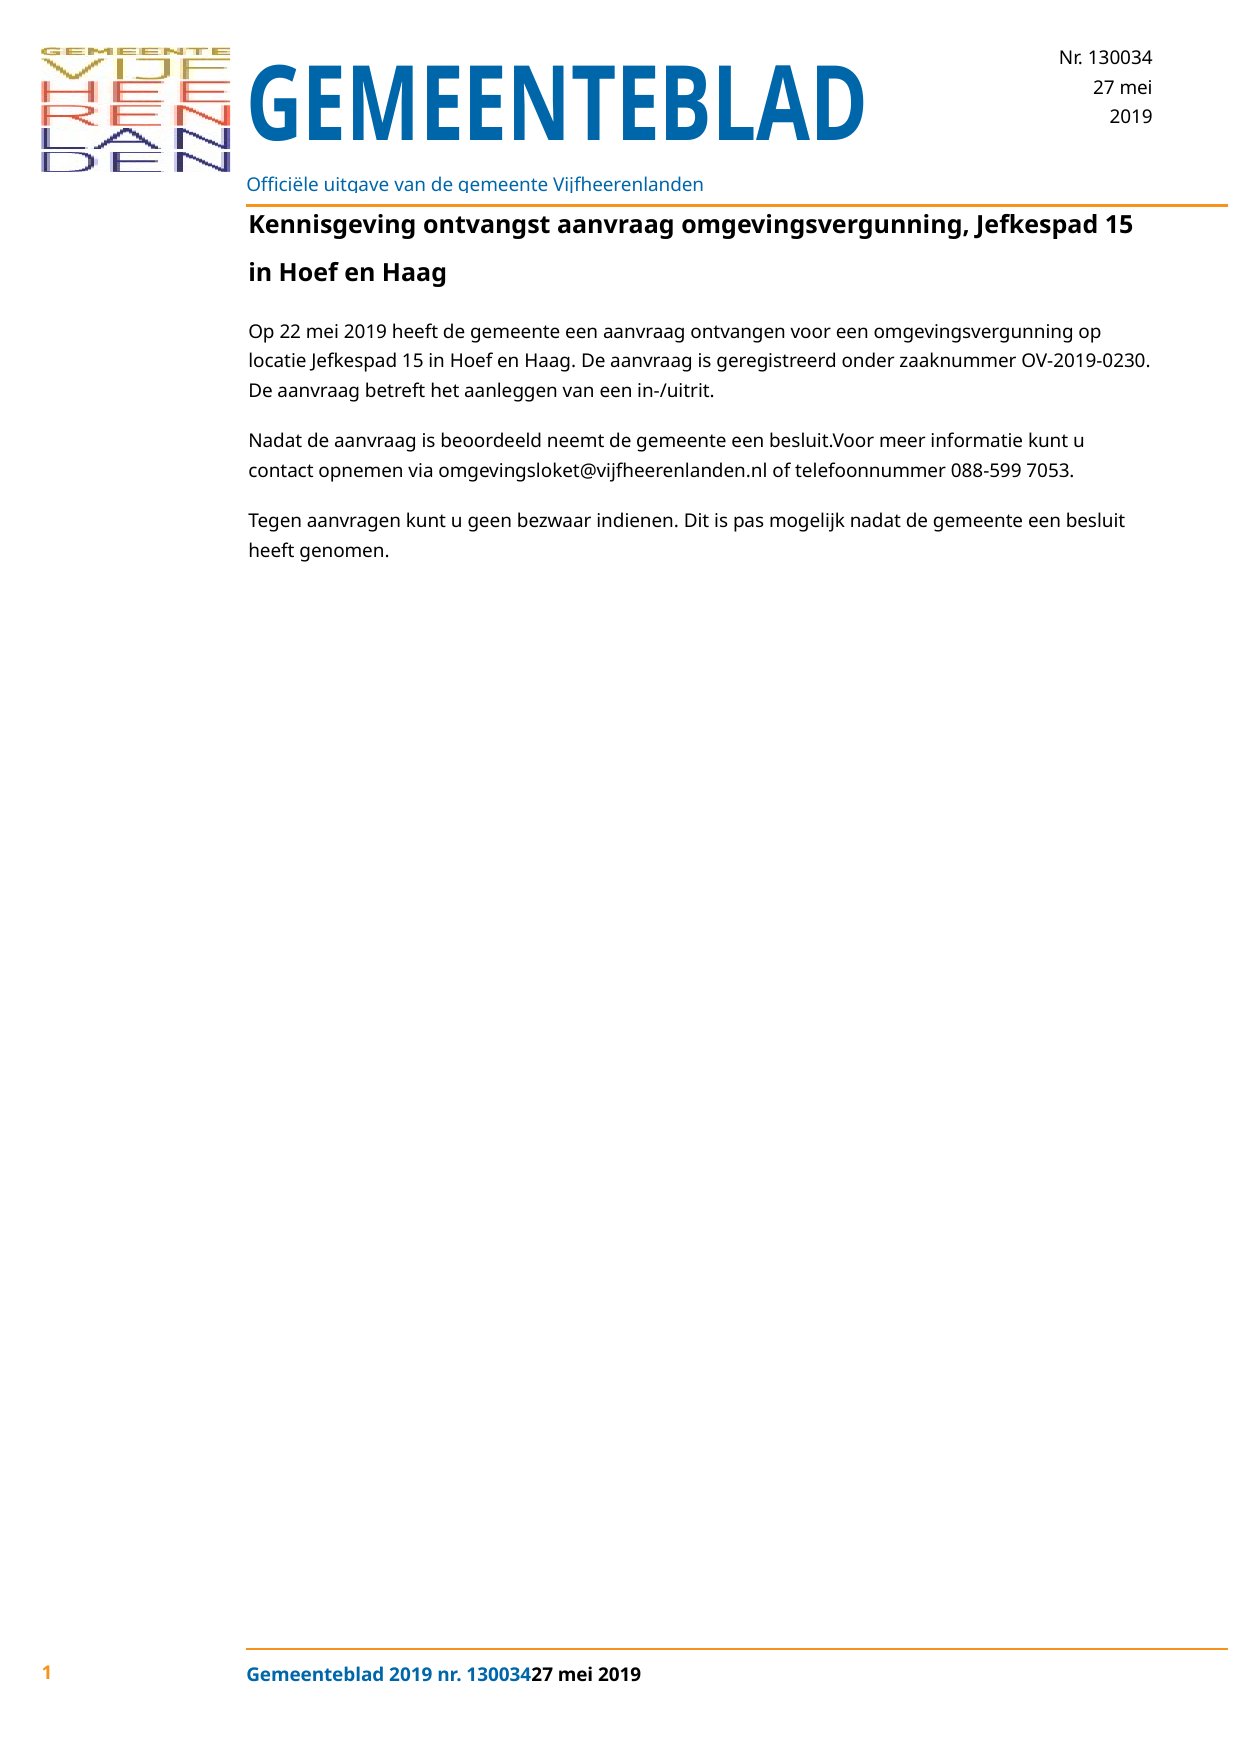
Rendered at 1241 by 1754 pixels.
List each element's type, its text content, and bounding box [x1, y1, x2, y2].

text Nadat de aanvraag is beoordeeld neemt de gemeente een besluit.Voor meer informatie kunt u contact opnemen via omgevingsloket@vijfheerenlanden.nl of telefoonnummer 088-599 7053. [248, 427, 1152, 483]
text Op 22 mei 2019 heeft de gemeente een aanvraag ontvangen voor een omgevingsvergunning op locatie Jefkespad 15 in Hoef en Haag. De aanvraag is geregistreerd onder zaaknummer OV-2019-0230. De aanvraag betreft het aanleggen van een in-/uitrit. [248, 318, 1152, 403]
picture [41, 47, 231, 172]
text Kennisgeving ontvangst aanvraag omgevingsvergunning, Jefkespad 15 in Hoef en Haag [248, 207, 1152, 288]
text Tegen aanvragen kunt u geen bezwaar indienen. Dit is pas mogelijk nadat de gemeente een besluit heeft genomen. [248, 507, 1152, 563]
